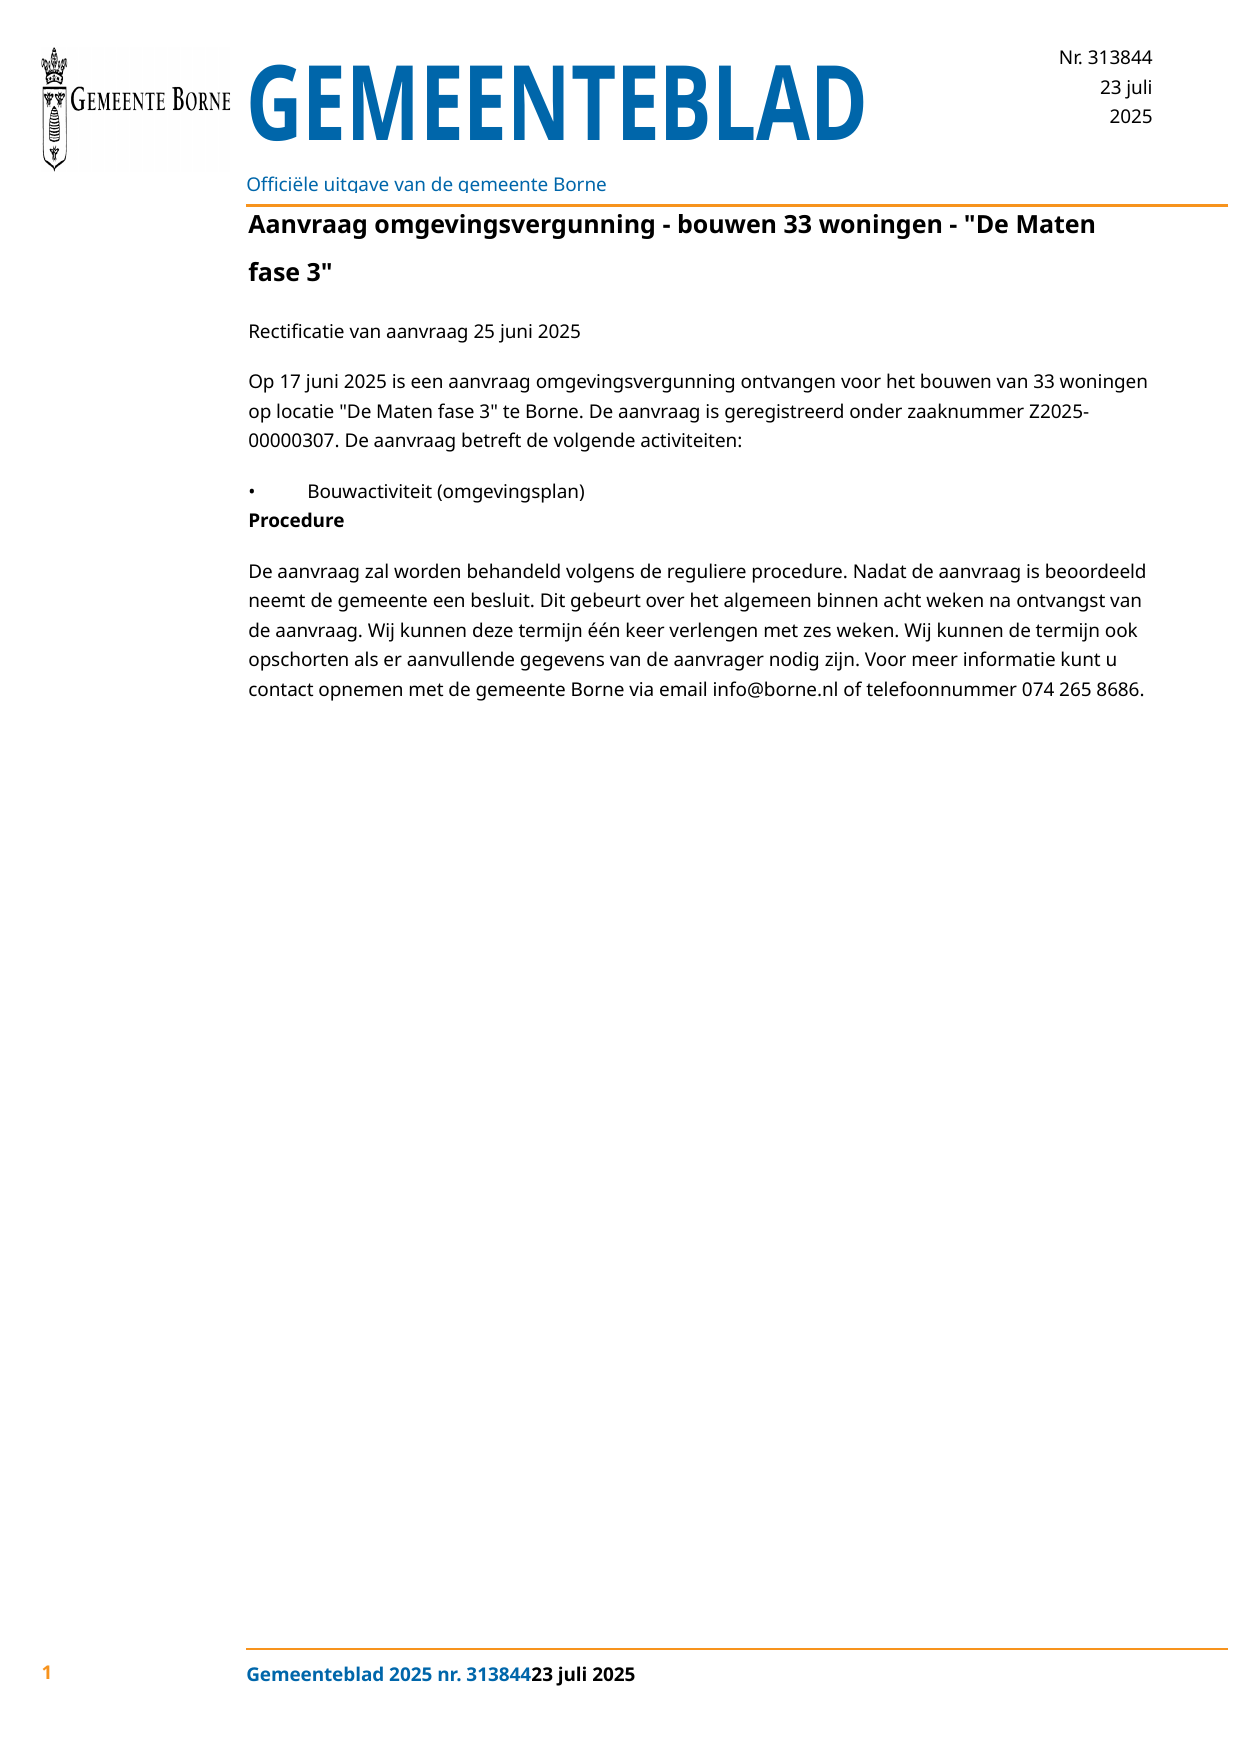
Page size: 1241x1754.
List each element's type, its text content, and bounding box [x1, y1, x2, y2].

text Op 17 juni 2025 is een aanvraag omgevingsvergunning ontvangen voor het bouwen van 33 woningen op locatie "De Maten fase 3" te Borne. De aanvraag is geregistreerd onder zaaknummer Z2025-00000307. De aanvraag betreft de volgende activiteiten: [248, 368, 1152, 453]
text Rectificatie van aanvraag 25 juni 2025 [248, 318, 1152, 344]
list Bouwactiviteit (omgevingsplan) [248, 478, 1152, 504]
text De aanvraag zal worden behandeld volgens de reguliere procedure. Nadat de aanvraag is beoordeeld neemt de gemeente een besluit. Dit gebeurt over het algemeen binnen acht weken na ontvangst van de aanvraag. Wij kunnen deze termijn één keer verlengen met zes weken. Wij kunnen de termijn ook opschorten als er aanvullende gegevens van de aanvrager nodig zijn. Voor meer informatie kunt u contact opnemen met de gemeente Borne via email info@borne.nl of telefoonnummer 074 265 8686. [248, 558, 1152, 702]
text Procedure [248, 507, 1152, 533]
text Aanvraag omgevingsvergunning - bouwen 33 woningen - "De Maten fase 3" [248, 207, 1152, 288]
picture [41, 47, 231, 172]
